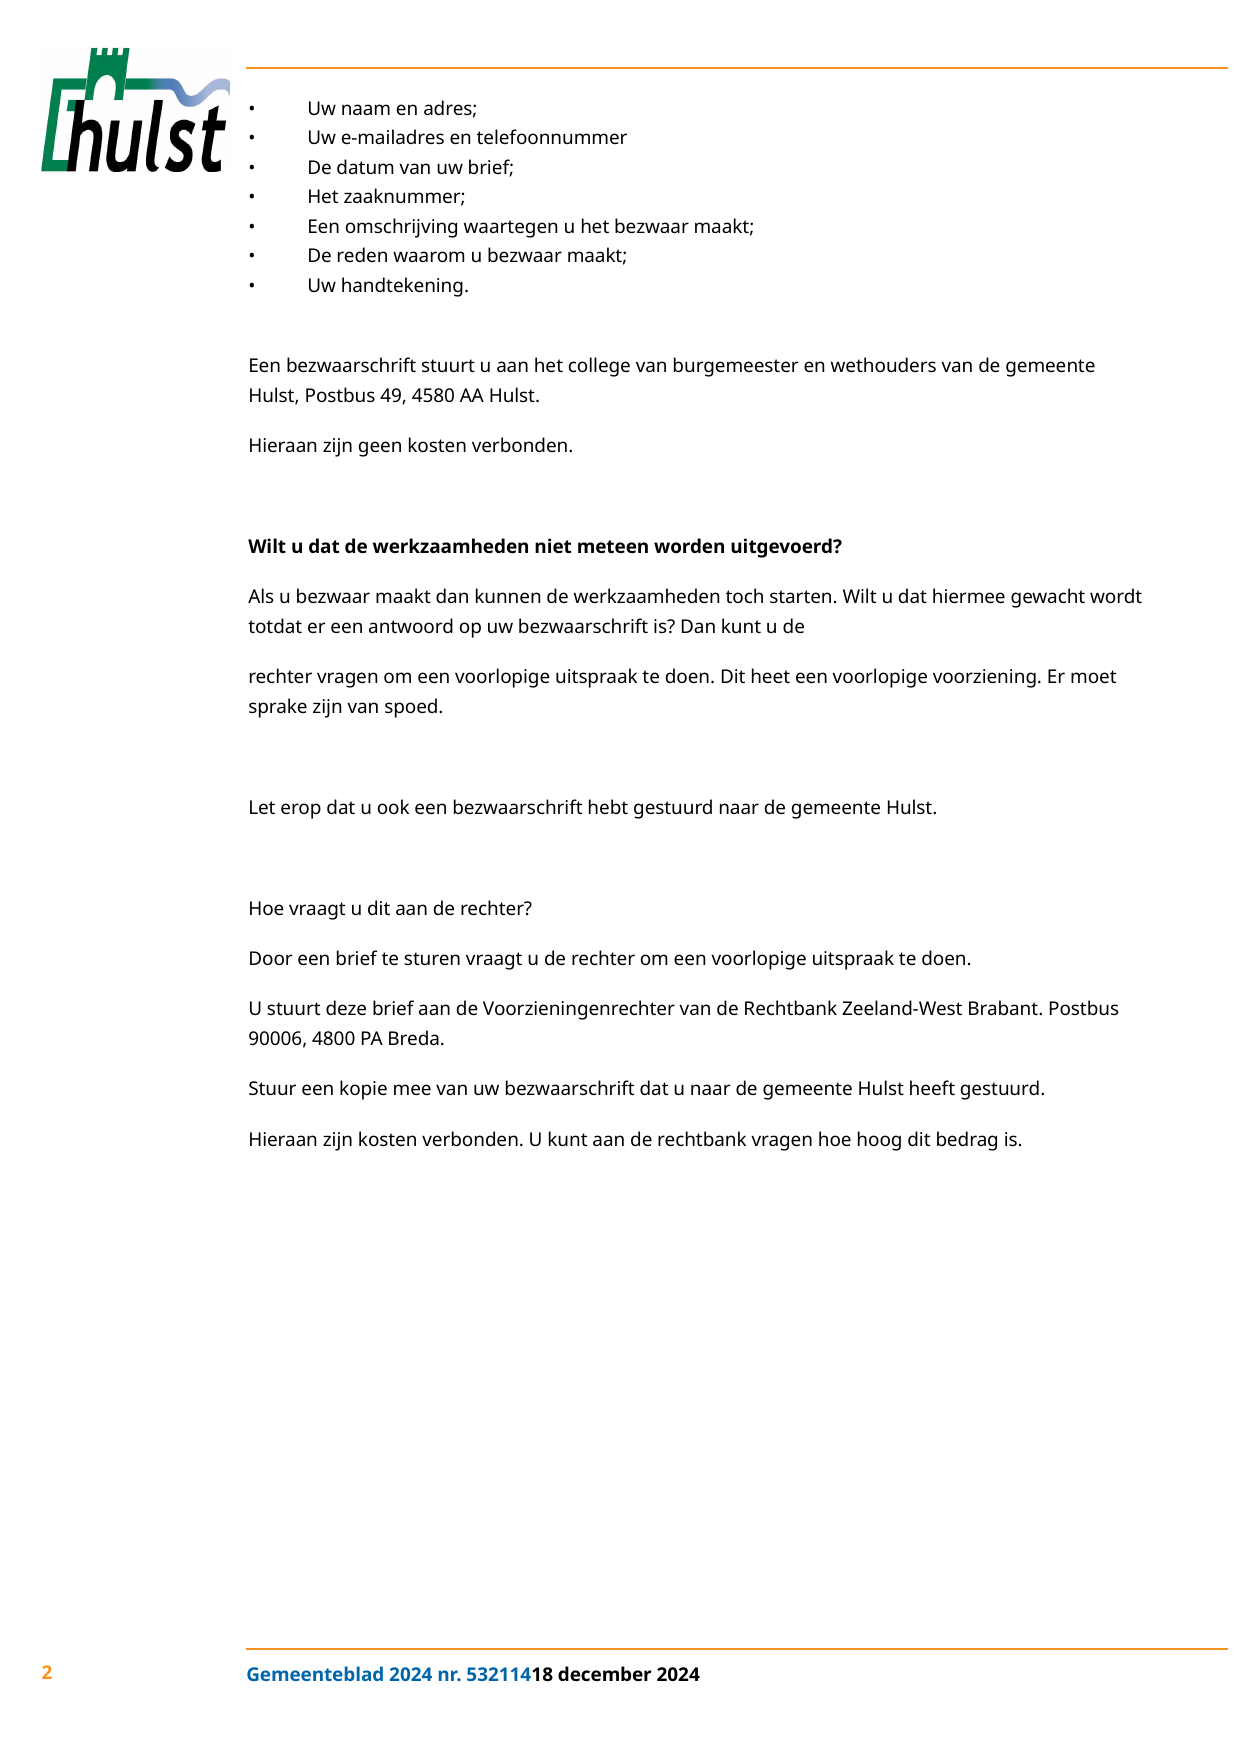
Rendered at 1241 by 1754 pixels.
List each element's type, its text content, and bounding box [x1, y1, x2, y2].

text rechter vragen om een voorlopige uitspraak te doen. Dit heet een voorlopige voorziening. Er moet sprake zijn van spoed. [248, 663, 1152, 719]
list De reden waarom u bezwaar maakt; [248, 243, 1152, 268]
text Als u bezwaar maakt dan kunnen de werkzaamheden toch starten. Wilt u dat hiermee gewacht wordt totdat er een antwoord op uw bezwaarschrift is? Dan kunt u de [248, 583, 1152, 639]
text Hieraan zijn geen kosten verbonden. [248, 432, 1152, 458]
list Uw naam en adres; [248, 95, 1152, 121]
list De datum van uw brief; [248, 154, 1152, 180]
picture [41, 47, 231, 172]
list Het zaaknummer; [248, 183, 1152, 209]
text Een bezwaarschrift stuurt u aan het college van burgemeester en wethouders van de gemeente Hulst, Postbus 49, 4580 AA Hulst. [248, 352, 1152, 408]
text Stuur een kopie mee van uw bezwaarschrift dat u naar de gemeente Hulst heeft gestuurd. [248, 1076, 1152, 1101]
list Uw handtekening. [248, 272, 1152, 298]
text Hoe vraagt u dit aan de rechter? [248, 895, 1152, 921]
text Door een brief te sturen vraagt u de rechter om een voorlopige uitspraak te doen. [248, 945, 1152, 971]
text U stuurt deze brief aan de Voorzieningenrechter van de Rechtbank Zeeland-West Brabant. Postbus 90006, 4800 PA Breda. [248, 996, 1152, 1051]
list Uw e-mailadres en telefoonnummer [248, 124, 1152, 150]
text Let erop dat u ook een bezwaarschrift hebt gestuurd naar de gemeente Hulst. [248, 794, 1152, 820]
list Een omschrijving waartegen u het bezwaar maakt; [248, 213, 1152, 239]
text Hieraan zijn kosten verbonden. U kunt aan de rechtbank vragen hoe hoog dit bedrag is. [248, 1126, 1152, 1152]
text Wilt u dat de werkzaamheden niet meteen worden uitgevoerd? [248, 533, 1152, 559]
